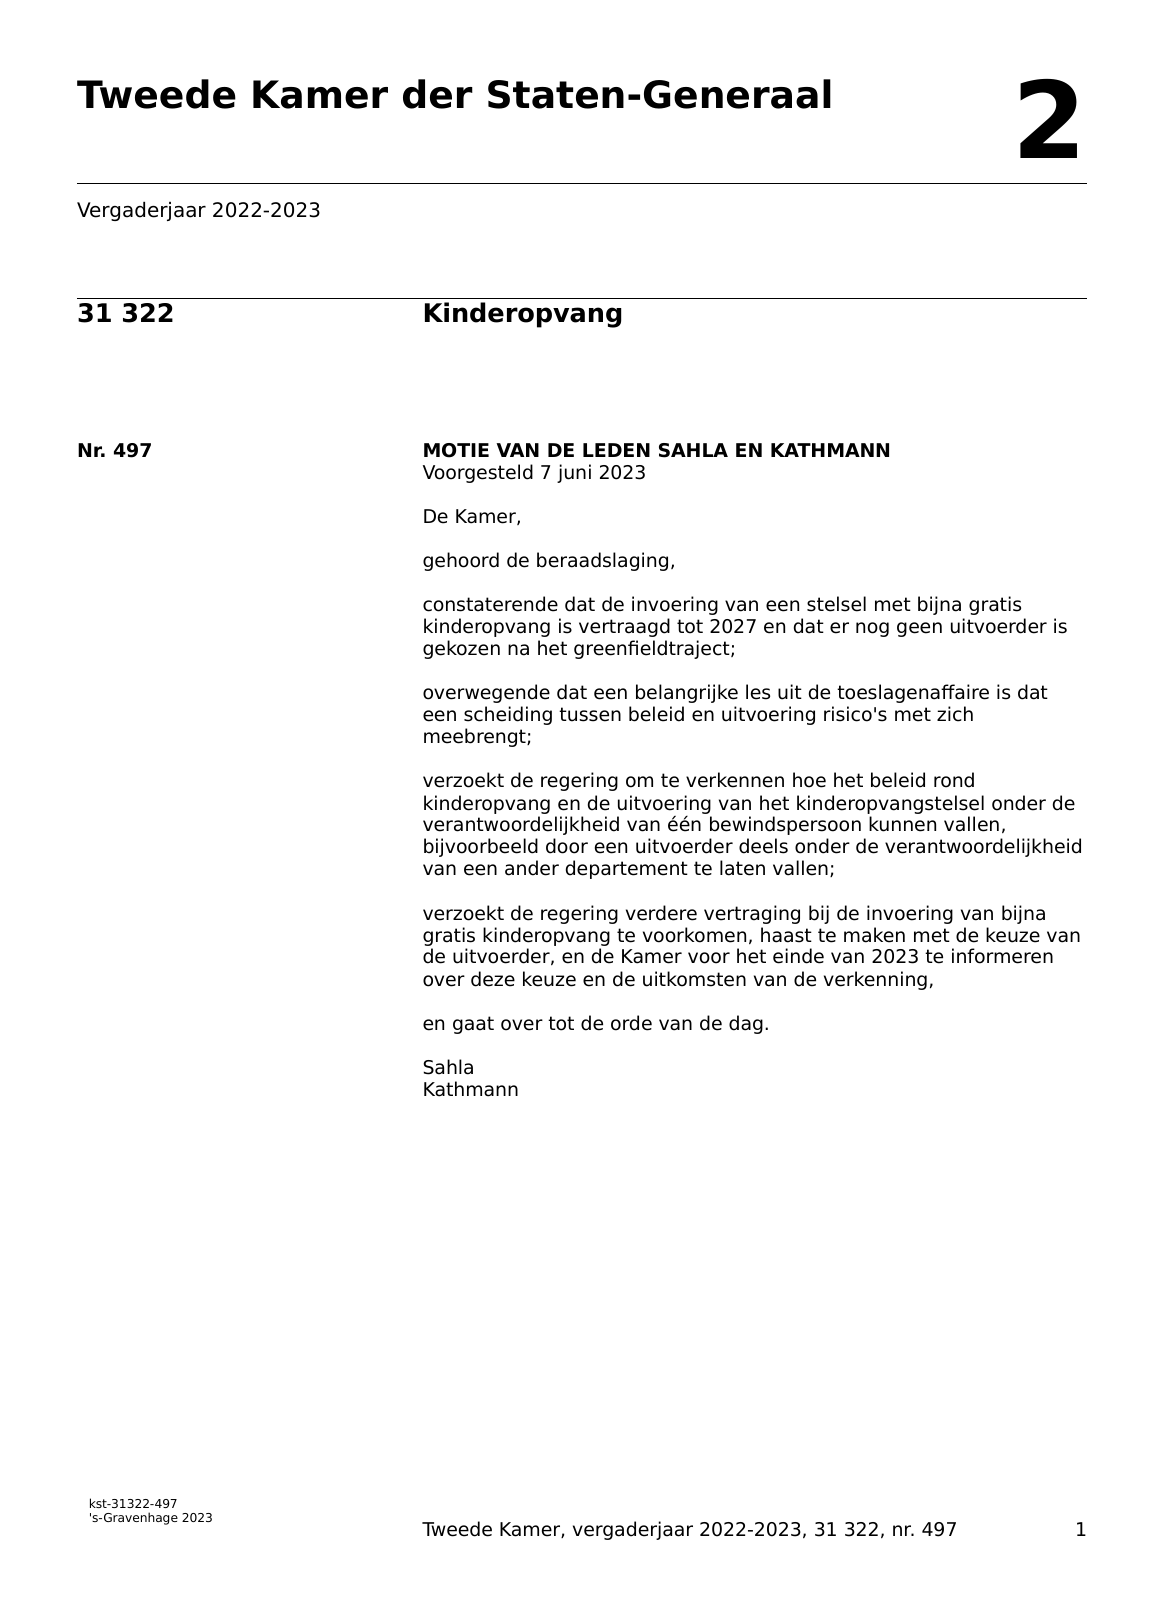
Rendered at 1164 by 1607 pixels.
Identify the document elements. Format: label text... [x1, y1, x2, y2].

table_header 2 [886, 59, 1087, 183]
table_header Tweede Kamer der Staten-Generaal [77, 59, 886, 183]
text Sahla [422, 1057, 1087, 1079]
text 's-Gravenhage 2023 [88, 1511, 323, 1525]
table_cell Vergaderjaar 2022-2023 [77, 184, 1087, 298]
text verzoekt de regering om te verkennen hoe het beleid rond kinderopvang en de uitvoering van het kinderopvangstelsel onder de verantwoordelijkheid van één bewindspersoon kunnen vallen, bijvoorbeeld door een uitvoerder deels onder de verantwoordelijkheid van een ander departement te laten vallen; [422, 770, 1087, 880]
text constaterende dat de invoering van een stelsel met bijna gratis kinderopvang is vertraagd tot 2027 en dat er nog geen uitvoerder is gekozen na het greenfieldtraject; [422, 594, 1087, 660]
text en gaat over tot de orde van de dag. [422, 1013, 1087, 1034]
text Voorgesteld 7 juni 2023 [422, 462, 1087, 484]
text gehoord de beraadslaging, [422, 550, 1087, 572]
subtitle Nr. 497 MOTIE VAN DE LEDEN SAHLA EN KATHMANN [77, 440, 1087, 462]
text Kathmann [422, 1079, 1087, 1101]
text overwegende dat een belangrijke les uit de toeslagenaffaire is dat een scheiding tussen beleid en uitvoering risico's met zich meebrengt; [422, 682, 1087, 748]
text verzoekt de regering verdere vertraging bij de invoering van bijna gratis kinderopvang te voorkomen, haast te maken met de keuze van de uitvoerder, en de Kamer voor het einde van 2023 te informeren over deze keuze en de uitkomsten van de verkenning, [422, 902, 1087, 990]
text De Kamer, [422, 506, 1087, 528]
text kst-31322-497 [88, 1497, 323, 1511]
subtitle 31 322 Kinderopvang [77, 299, 1087, 329]
